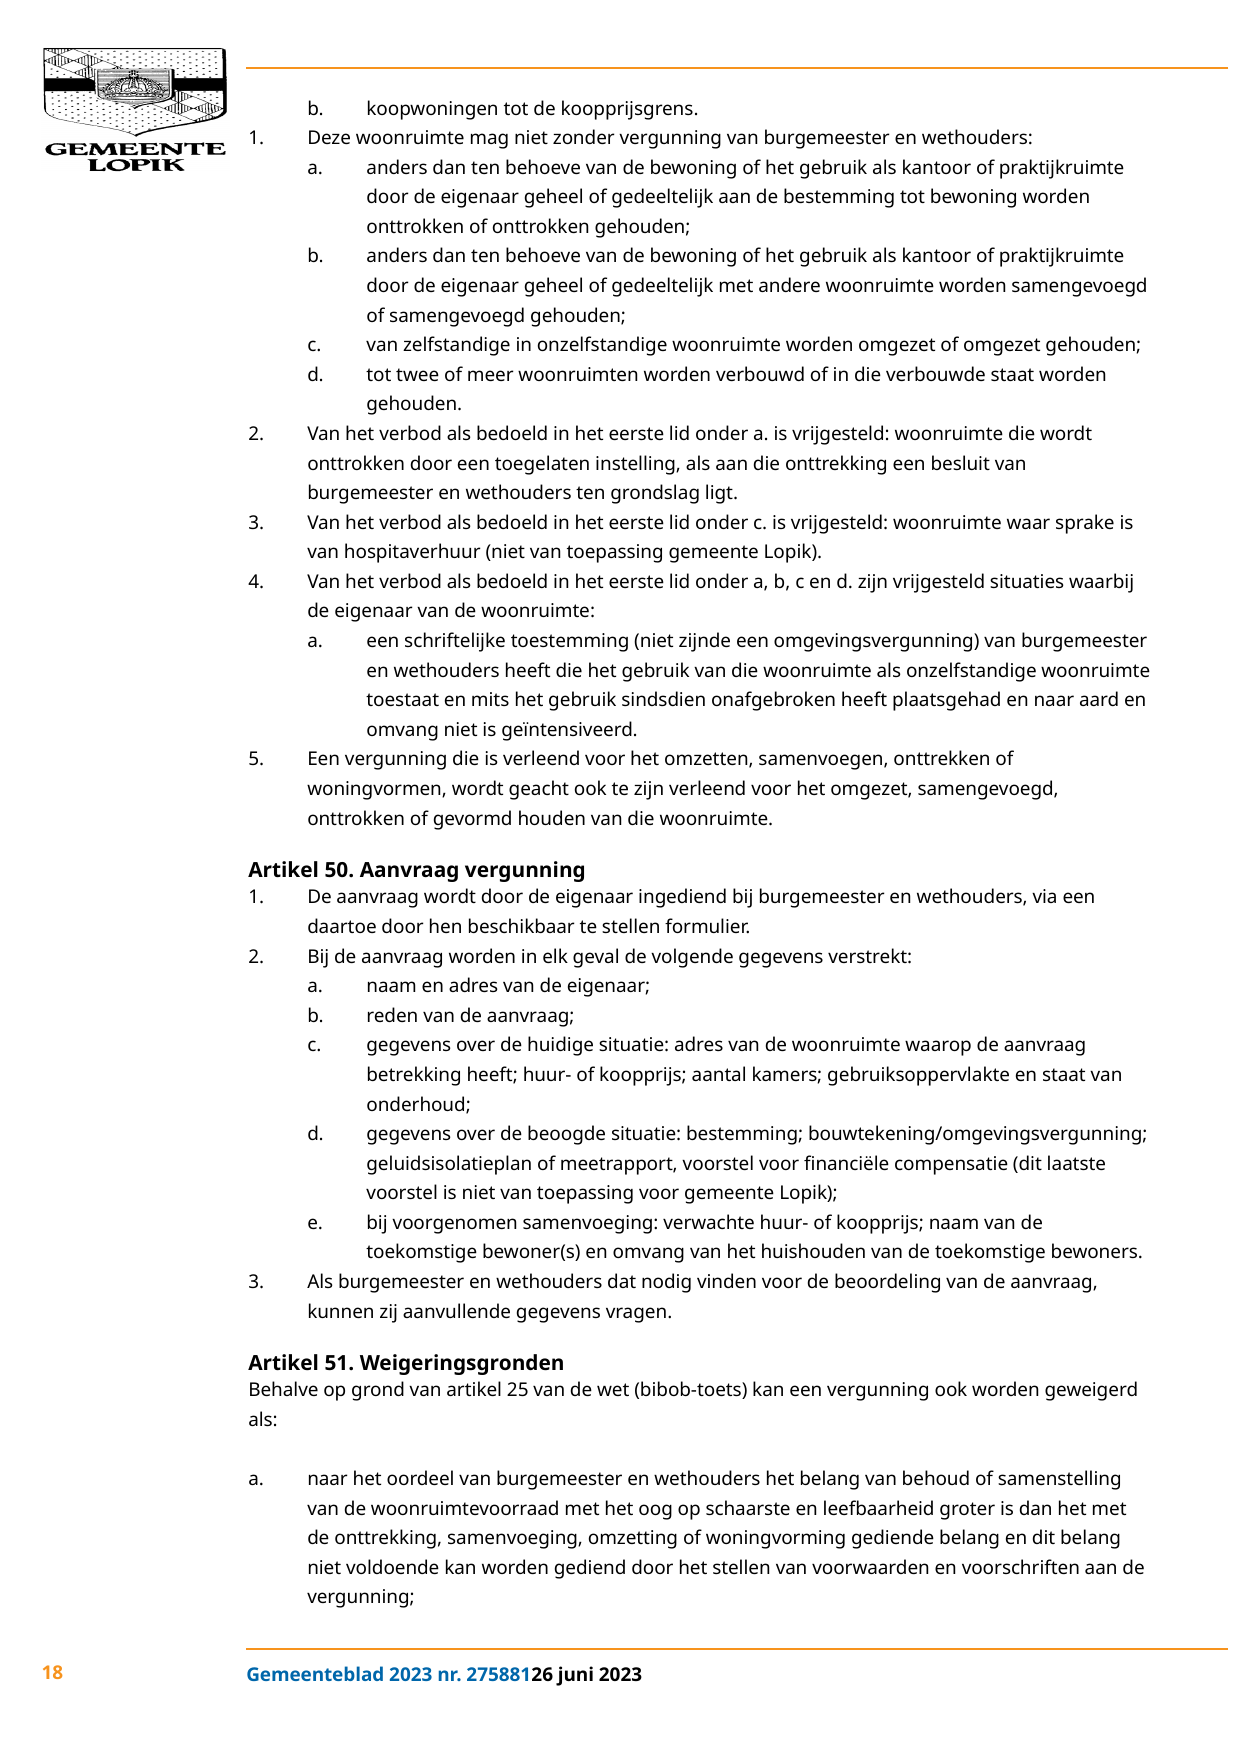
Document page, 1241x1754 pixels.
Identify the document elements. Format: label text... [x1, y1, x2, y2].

list koopwoningen tot de koopprijsgrens. [307, 95, 1152, 121]
list Als burgemeester en wethouders dat nodig vinden voor de beoordeling van de aanvraag, kunnen zij aanvullende gegevens vragen. [248, 1268, 1152, 1323]
list Van het verbod als bedoeld in het eerste lid onder a, b, c en d. zijn vrijgesteld situaties waarbij de eigenaar van de woonruimte: [248, 568, 1152, 623]
picture [41, 47, 231, 172]
text Behalve op grond van artikel 25 van de wet (bibob-toets) kan een vergunning ook worden geweigerd als: [248, 1377, 1152, 1432]
list Deze woonruimte mag niet zonder vergunning van burgemeester en wethouders: [248, 124, 1152, 150]
list De aanvraag wordt door de eigenaar ingediend bij burgemeester en wethouders, via een daartoe door hen beschikbaar te stellen formulier. [248, 884, 1152, 939]
list tot twee of meer woonruimten worden verbouwd of in die verbouwde staat worden gehouden. [307, 361, 1152, 416]
list anders dan ten behoeve van de bewoning of het gebruik als kantoor of praktijkruimte door de eigenaar geheel of gedeeltelijk met andere woonruimte worden samengevoegd of samengevoegd gehouden; [307, 243, 1152, 328]
list gegevens over de huidige situatie: adres van de woonruimte waarop de aanvraag betrekking heeft; huur- of koopprijs; aantal kamers; gebruiksoppervlakte en staat van onderhoud; [307, 1032, 1152, 1116]
list een schriftelijke toestemming (niet zijnde een omgevingsvergunning) van burgemeester en wethouders heeft die het gebruik van die woonruimte als onzelfstandige woonruimte toestaat en mits het gebruik sindsdien onafgebroken heeft plaatsgehad en naar aard en omvang niet is geïntensiveerd. [307, 627, 1152, 742]
list Van het verbod als bedoeld in het eerste lid onder a. is vrijgesteld: woonruimte die wordt onttrokken door een toegelaten instelling, als aan die onttrekking een besluit van burgemeester en wethouders ten grondslag ligt. [248, 420, 1152, 505]
list van zelfstandige in onzelfstandige woonruimte worden omgezet of omgezet gehouden; [307, 331, 1152, 357]
list Van het verbod als bedoeld in het eerste lid onder c. is vrijgesteld: woonruimte waar sprake is van hospitaverhuur (niet van toepassing gemeente Lopik). [248, 509, 1152, 564]
list naam en adres van de eigenaar; [307, 972, 1152, 998]
list Bij de aanvraag worden in elk geval de volgende gegevens verstrekt: [248, 943, 1152, 968]
list anders dan ten behoeve van de bewoning of het gebruik als kantoor of praktijkruimte door de eigenaar geheel of gedeeltelijk aan de bestemming tot bewoning worden onttrokken of onttrokken gehouden; [307, 154, 1152, 239]
list gegevens over de beoogde situatie: bestemming; bouwtekening/omgevingsvergunning; geluidsisolatieplan of meetrapport, voorstel voor financiële compensatie (dit laatste voorstel is niet van toepassing voor gemeente Lopik); [307, 1120, 1152, 1205]
list Een vergunning die is verleend voor het omzetten, samenvoegen, onttrekken of woningvormen, wordt geacht ook te zijn verleend voor het omgezet, samengevoegd, onttrokken of gevormd houden van die woonruimte. [248, 746, 1152, 831]
list reden van de aanvraag; [307, 1002, 1152, 1028]
list bij voorgenomen samenvoeging: verwachte huur- of koopprijs; naam van de toekomstige bewoner(s) en omvang van het huishouden van de toekomstige bewoners. [307, 1209, 1152, 1264]
text Artikel 50. Aanvraag vergunning [248, 855, 1152, 884]
list naar het oordeel van burgemeester en wethouders het belang van behoud of samenstelling van de woonruimtevoorraad met het oog op schaarste en leefbaarheid groter is dan het met de onttrekking, samenvoeging, omzetting of woningvorming gediende belang en dit belang niet voldoende kan worden gediend door het stellen van voorwaarden en voorschriften aan de vergunning; [248, 1465, 1152, 1609]
text Artikel 51. Weigeringsgronden [248, 1348, 1152, 1377]
